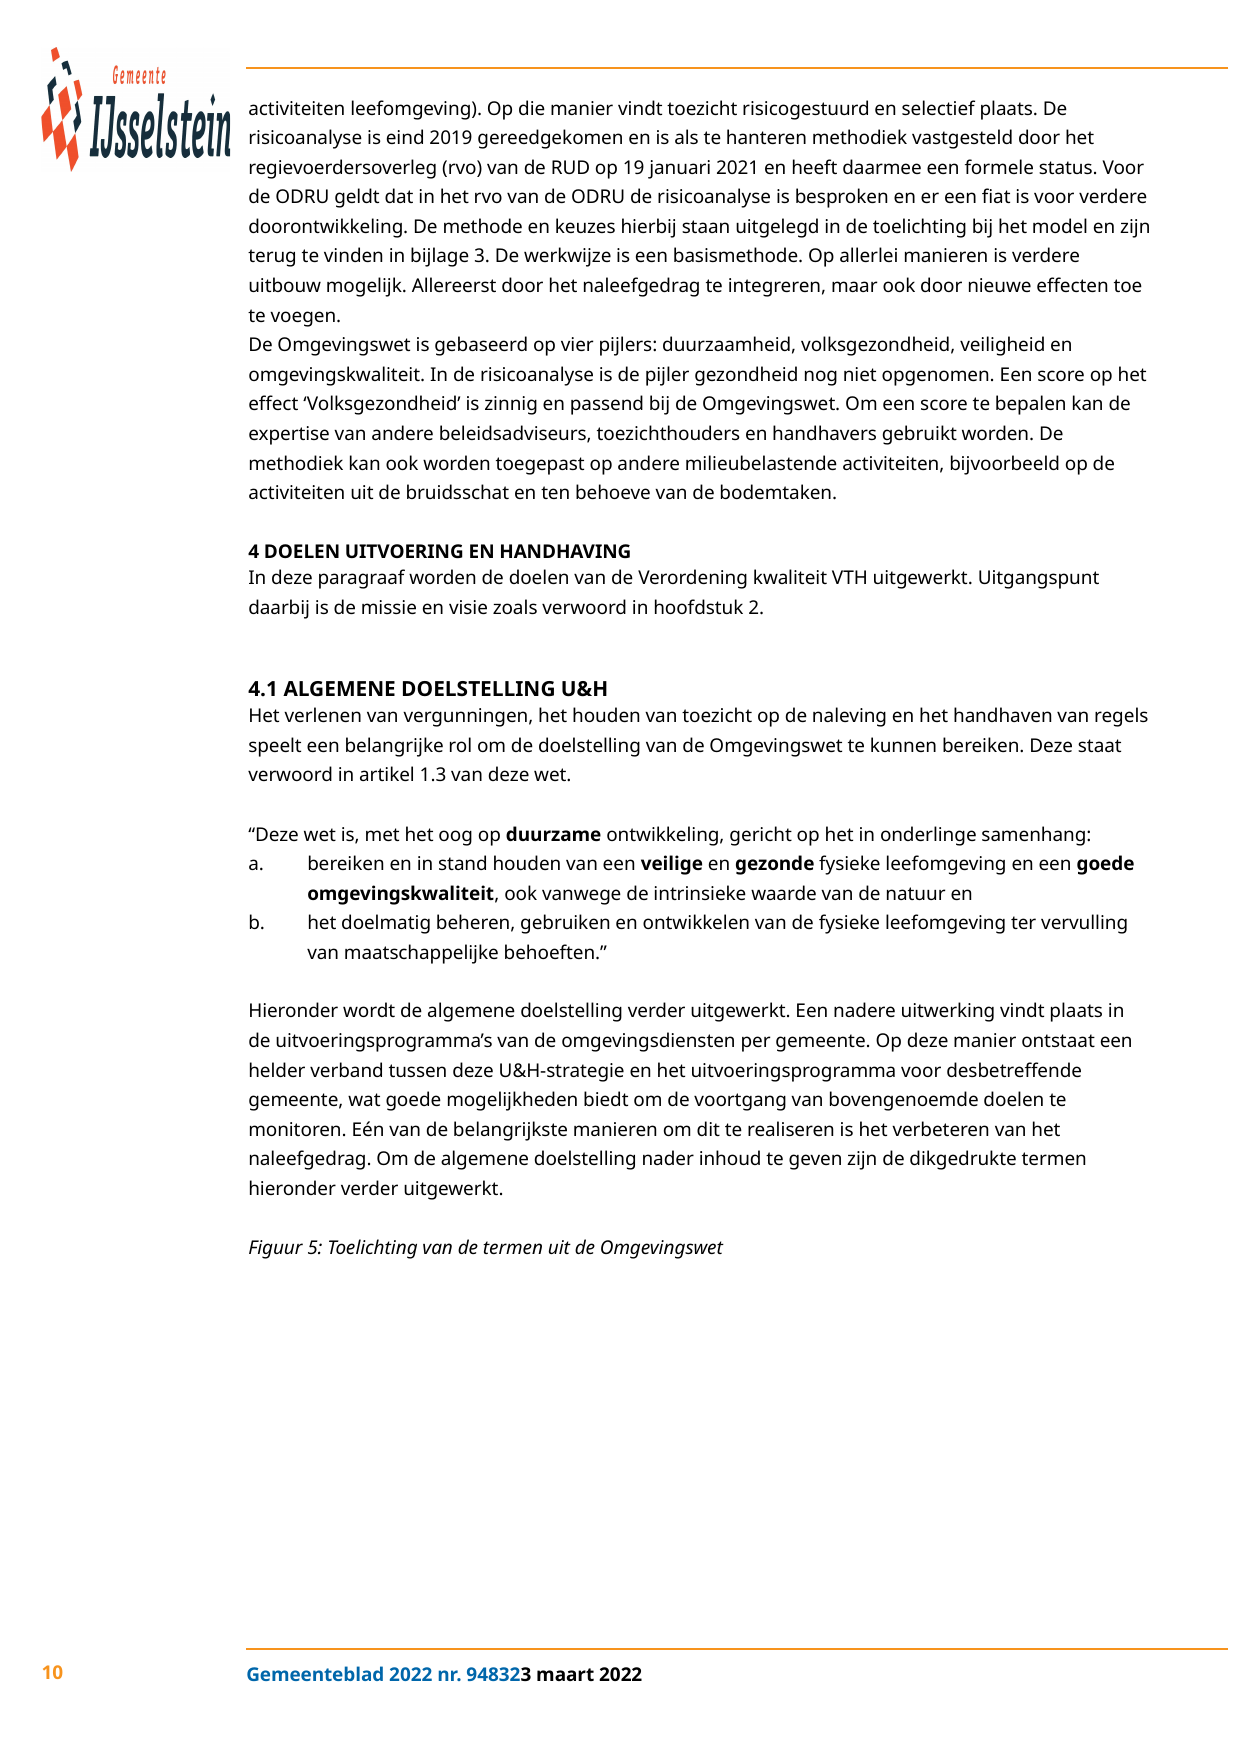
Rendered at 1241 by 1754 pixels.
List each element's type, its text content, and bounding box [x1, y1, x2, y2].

text De Omgevingswet is gebaseerd op vier pijlers: duurzaamheid, volksgezondheid, veiligheid en omgevingskwaliteit. In de risicoanalyse is de pijler gezondheid nog niet opgenomen. Een score op het effect ‘Volksgezondheid’ is zinnig en passend bij de Omgevingswet. Om een score te bepalen kan de expertise van andere beleidsadviseurs, toezichthouders en handhavers gebruikt worden. De methodiek kan ook worden toegepast op andere milieubelastende activiteiten, bijvoorbeeld op de activiteiten uit de bruidsschat en ten behoeve van de bodemtaken. [248, 331, 1152, 505]
text Het verlenen van vergunningen, het houden van toezicht op de naleving en het handhaven van regels speelt een belangrijke rol om de doelstelling van de Omgevingswet te kunnen bereiken. Deze staat verwoord in artikel 1.3 van deze wet. [248, 702, 1152, 787]
text 4 DOELEN UITVOERING EN HANDHAVING [248, 538, 1152, 564]
text Figuur 5: Toelichting van de termen uit de Omgevingswet [248, 1234, 1152, 1260]
picture [41, 47, 231, 172]
text In deze paragraaf worden de doelen van de Verordening kwaliteit VTH uitgewerkt. Uitgangspunt daarbij is de missie en visie zoals verwoord in hoofdstuk 2. [248, 564, 1152, 619]
table_header “Deze wet is, met het oog op duurzame ontwikkeling, gericht op het in onderlinge samenhang: bereiken en in stand houden van een veilige en gezonde fysieke leefomgeving en een goede omgevingskwaliteit, ook vanwege de intrinsieke waarde van de natuur en het doelmatig beheren, gebruiken en ontwikkelen van de fysieke leefomgeving ter vervulling van maatschappelijke behoeften.” [248, 821, 1152, 965]
text activiteiten leefomgeving). Op die manier vindt toezicht risicogestuurd en selectief plaats. De risicoanalyse is eind 2019 gereedgekomen en is als te hanteren methodiek vastgesteld door het regievoerdersoverleg (rvo) van de RUD op 19 januari 2021 en heeft daarmee een formele status. Voor de ODRU geldt dat in het rvo van de ODRU de risicoanalyse is besproken en er een fiat is voor verdere doorontwikkeling. De methode en keuzes hierbij staan uitgelegd in de toelichting bij het model en zijn terug te vinden in bijlage 3. De werkwijze is een basismethode. Op allerlei manieren is verdere uitbouw mogelijk. Allereerst door het naleefgedrag te integreren, maar ook door nieuwe effecten toe te voegen. [248, 95, 1152, 328]
text 4.1 ALGEMENE DOELSTELLING U&H [248, 674, 1152, 702]
text Hieronder wordt de algemene doelstelling verder uitgewerkt. Een nadere uitwerking vindt plaats in de uitvoeringsprogramma’s van de omgevingsdiensten per gemeente. Op deze manier ontstaat een helder verband tussen deze U&H-strategie en het uitvoeringsprogramma voor desbetreffende gemeente, wat goede mogelijkheden biedt om de voortgang van bovengenoemde doelen te monitoren. Eén van de belangrijkste manieren om dit te realiseren is het verbeteren van het naleefgedrag. Om de algemene doelstelling nader inhoud te geven zijn de dikgedrukte termen hieronder verder uitgewerkt. [248, 998, 1152, 1201]
